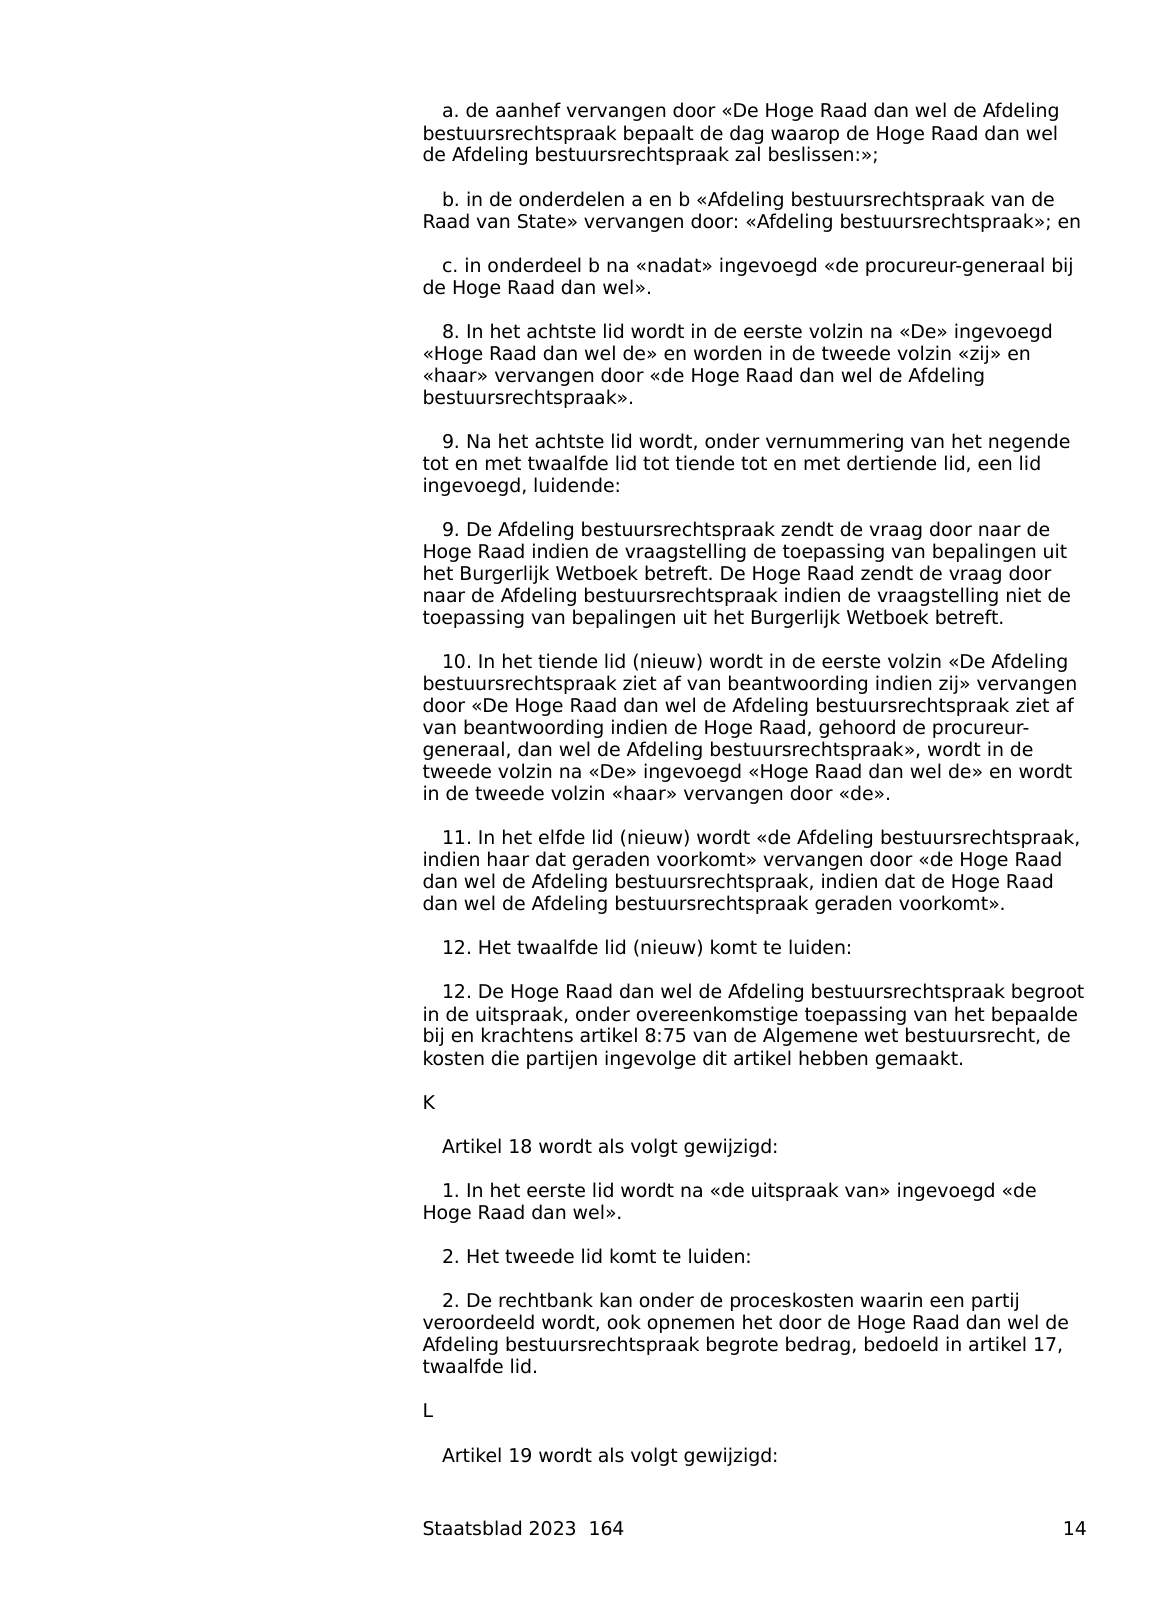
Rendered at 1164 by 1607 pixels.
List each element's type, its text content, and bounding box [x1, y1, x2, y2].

text Artikel 18 wordt als volgt gewijzigd: [422, 1136, 1087, 1158]
text 2. De rechtbank kan onder de proceskosten waarin een partij veroordeeld wordt, ook opnemen het door de Hoge Raad dan wel de Afdeling bestuursrechtspraak begrote bedrag, bedoeld in artikel 17, twaalfde lid. [422, 1290, 1087, 1378]
text 9. Na het achtste lid wordt, onder vernummering van het negende tot en met twaalfde lid tot tiende tot en met dertiende lid, een lid ingevoegd, luidende: [422, 431, 1087, 497]
text c. in onderdeel b na «nadat» ingevoegd «de procureur-generaal bij de Hoge Raad dan wel». [422, 255, 1087, 299]
text 12. De Hoge Raad dan wel de Afdeling bestuursrechtspraak begroot in de uitspraak, onder overeenkomstige toepassing van het bepaalde bij en krachtens artikel 8:75 van de Algemene wet bestuursrecht, de kosten die partijen ingevolge dit artikel hebben gemaakt. [422, 981, 1087, 1069]
text 11. In het elfde lid (nieuw) wordt «de Afdeling bestuursrechtspraak, indien haar dat geraden voorkomt» vervangen door «de Hoge Raad dan wel de Afdeling bestuursrechtspraak, indien dat de Hoge Raad dan wel de Afdeling bestuursrechtspraak geraden voorkomt». [422, 827, 1087, 915]
text 12. Het twaalfde lid (nieuw) komt te luiden: [422, 937, 1087, 959]
text 1. In het eerste lid wordt na «de uitspraak van» ingevoegd «de Hoge Raad dan wel». [422, 1180, 1087, 1224]
text L [422, 1400, 1087, 1422]
text 10. In het tiende lid (nieuw) wordt in de eerste volzin «De Afdeling bestuursrechtspraak ziet af van beantwoording indien zij» vervangen door «De Hoge Raad dan wel de Afdeling bestuursrechtspraak ziet af van beantwoording indien de Hoge Raad, gehoord de procureur-generaal, dan wel de Afdeling bestuursrechtspraak», wordt in de tweede volzin na «De» ingevoegd «Hoge Raad dan wel de» en wordt in de tweede volzin «haar» vervangen door «de». [422, 651, 1087, 805]
text Artikel 19 wordt als volgt gewijzigd: [422, 1444, 1087, 1466]
text 8. In het achtste lid wordt in de eerste volzin na «De» ingevoegd «Hoge Raad dan wel de» en worden in de tweede volzin «zij» en «haar» vervangen door «de Hoge Raad dan wel de Afdeling bestuursrechtspraak». [422, 321, 1087, 409]
text 2. Het tweede lid komt te luiden: [422, 1246, 1087, 1268]
text K [422, 1092, 1087, 1113]
text 9. De Afdeling bestuursrechtspraak zendt de vraag door naar de Hoge Raad indien de vraagstelling de toepassing van bepalingen uit het Burgerlijk Wetboek betreft. De Hoge Raad zendt de vraag door naar de Afdeling bestuursrechtspraak indien de vraagstelling niet de toepassing van bepalingen uit het Burgerlijk Wetboek betreft. [422, 519, 1087, 629]
text b. in de onderdelen a en b «Afdeling bestuursrechtspraak van de Raad van State» vervangen door: «Afdeling bestuursrechtspraak»; en [422, 188, 1087, 232]
text a. de aanhef vervangen door «De Hoge Raad dan wel de Afdeling bestuursrechtspraak bepaalt de dag waarop de Hoge Raad dan wel de Afdeling bestuursrechtspraak zal beslissen:»; [422, 100, 1087, 166]
